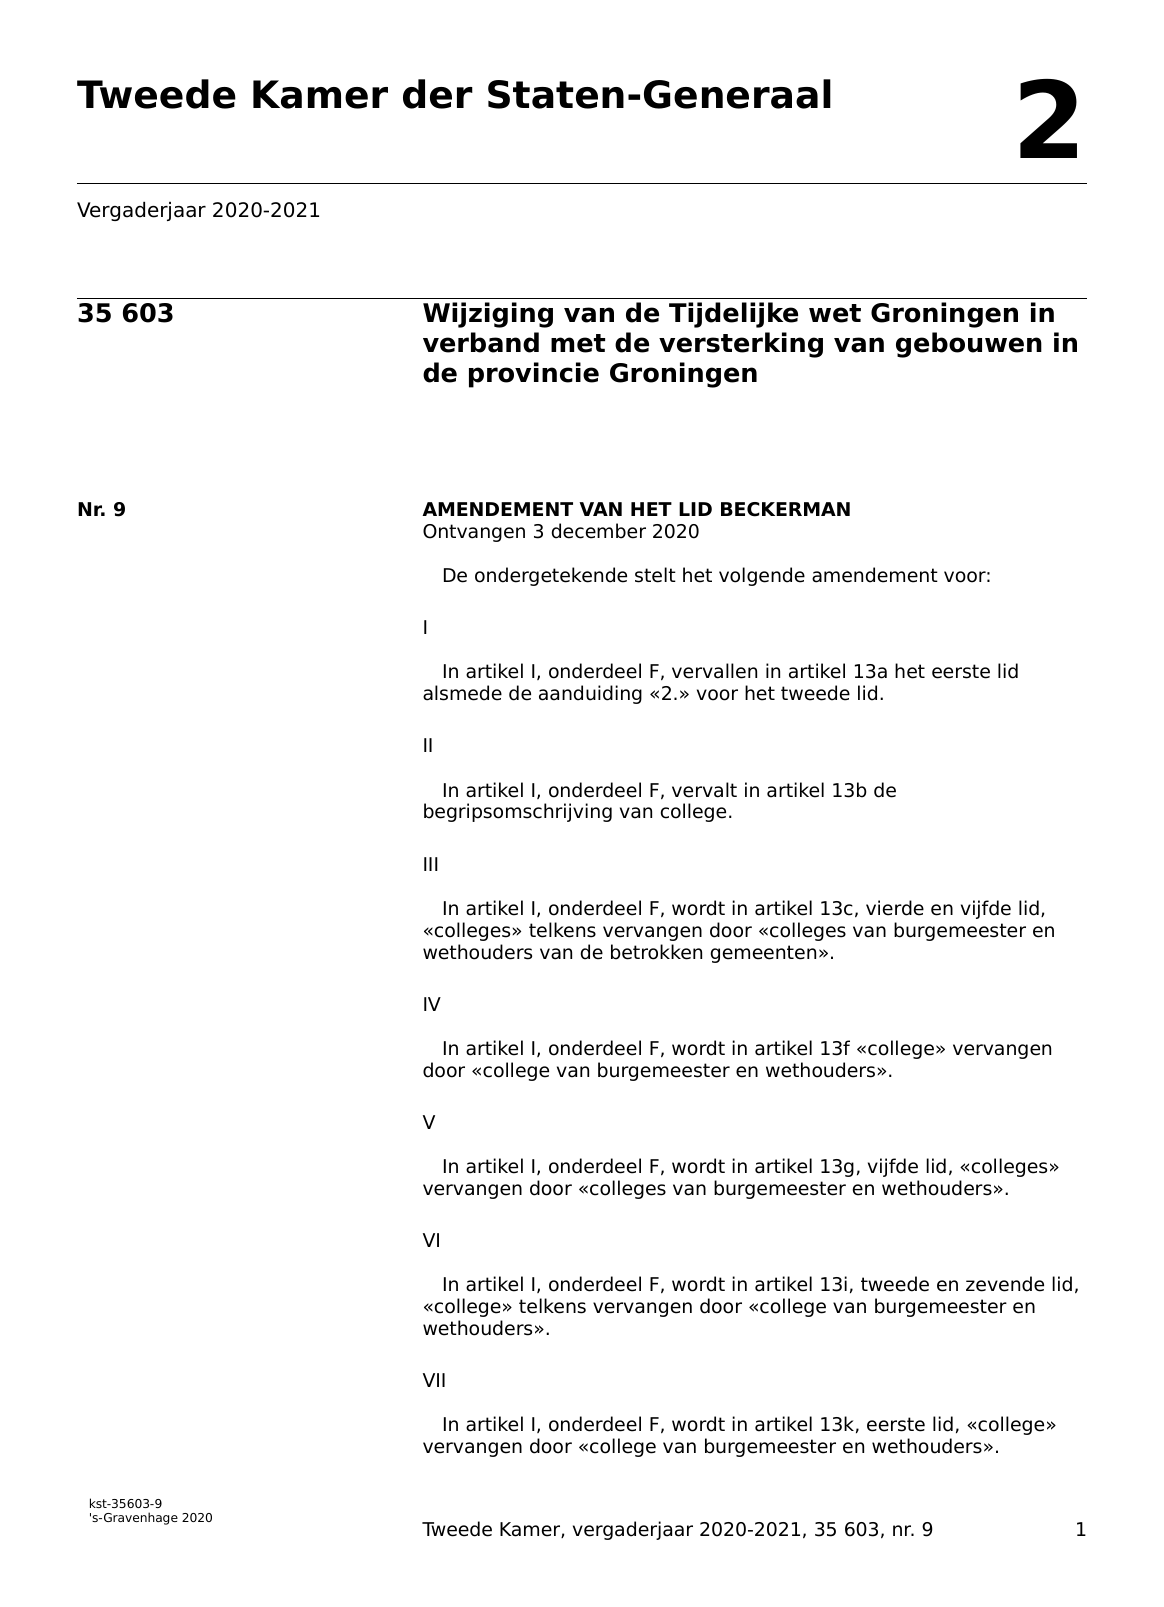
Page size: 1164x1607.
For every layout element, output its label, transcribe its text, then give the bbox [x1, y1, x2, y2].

subtitle V [422, 1112, 1087, 1134]
text In artikel I, onderdeel F, wordt in artikel 13c, vierde en vijfde lid, «colleges» telkens vervangen door «colleges van burgemeester en wethouders van de betrokken gemeenten». [422, 898, 1087, 963]
text Ontvangen 3 december 2020 [422, 521, 1087, 543]
subtitle VII [422, 1370, 1087, 1392]
subtitle VI [422, 1230, 1087, 1252]
subtitle 35 603 Wijziging van de Tijdelijke wet Groningen in verband met de versterking van gebouwen in de provincie Groningen [77, 299, 1087, 388]
text In artikel I, onderdeel F, wordt in artikel 13k, eerste lid, «college» vervangen door «college van burgemeester en wethouders». [422, 1414, 1087, 1458]
text kst-35603-9 [88, 1497, 323, 1511]
subtitle III [422, 853, 1087, 875]
text In artikel I, onderdeel F, wordt in artikel 13g, vijfde lid, «colleges» vervangen door «colleges van burgemeester en wethouders». [422, 1156, 1087, 1200]
text In artikel I, onderdeel F, wordt in artikel 13i, tweede en zevende lid, «college» telkens vervangen door «college van burgemeester en wethouders». [422, 1274, 1087, 1340]
subtitle Nr. 9 AMENDEMENT VAN HET LID BECKERMAN [77, 499, 1087, 521]
table_header 2 [886, 59, 1087, 183]
table_header Tweede Kamer der Staten-Generaal [77, 59, 886, 183]
text In artikel I, onderdeel F, wordt in artikel 13f «college» vervangen door «college van burgemeester en wethouders». [422, 1038, 1087, 1082]
text 's-Gravenhage 2020 [88, 1511, 323, 1525]
subtitle IV [422, 993, 1087, 1016]
subtitle I [422, 617, 1087, 639]
subtitle II [422, 735, 1087, 757]
table_cell Vergaderjaar 2020-2021 [77, 184, 1087, 298]
text De ondergetekende stelt het volgende amendement voor: [422, 565, 1087, 587]
text In artikel I, onderdeel F, vervallen in artikel 13a het eerste lid alsmede de aanduiding «2.» voor het tweede lid. [422, 661, 1087, 705]
text In artikel I, onderdeel F, vervalt in artikel 13b de begripsomschrijving van college. [422, 779, 1087, 823]
